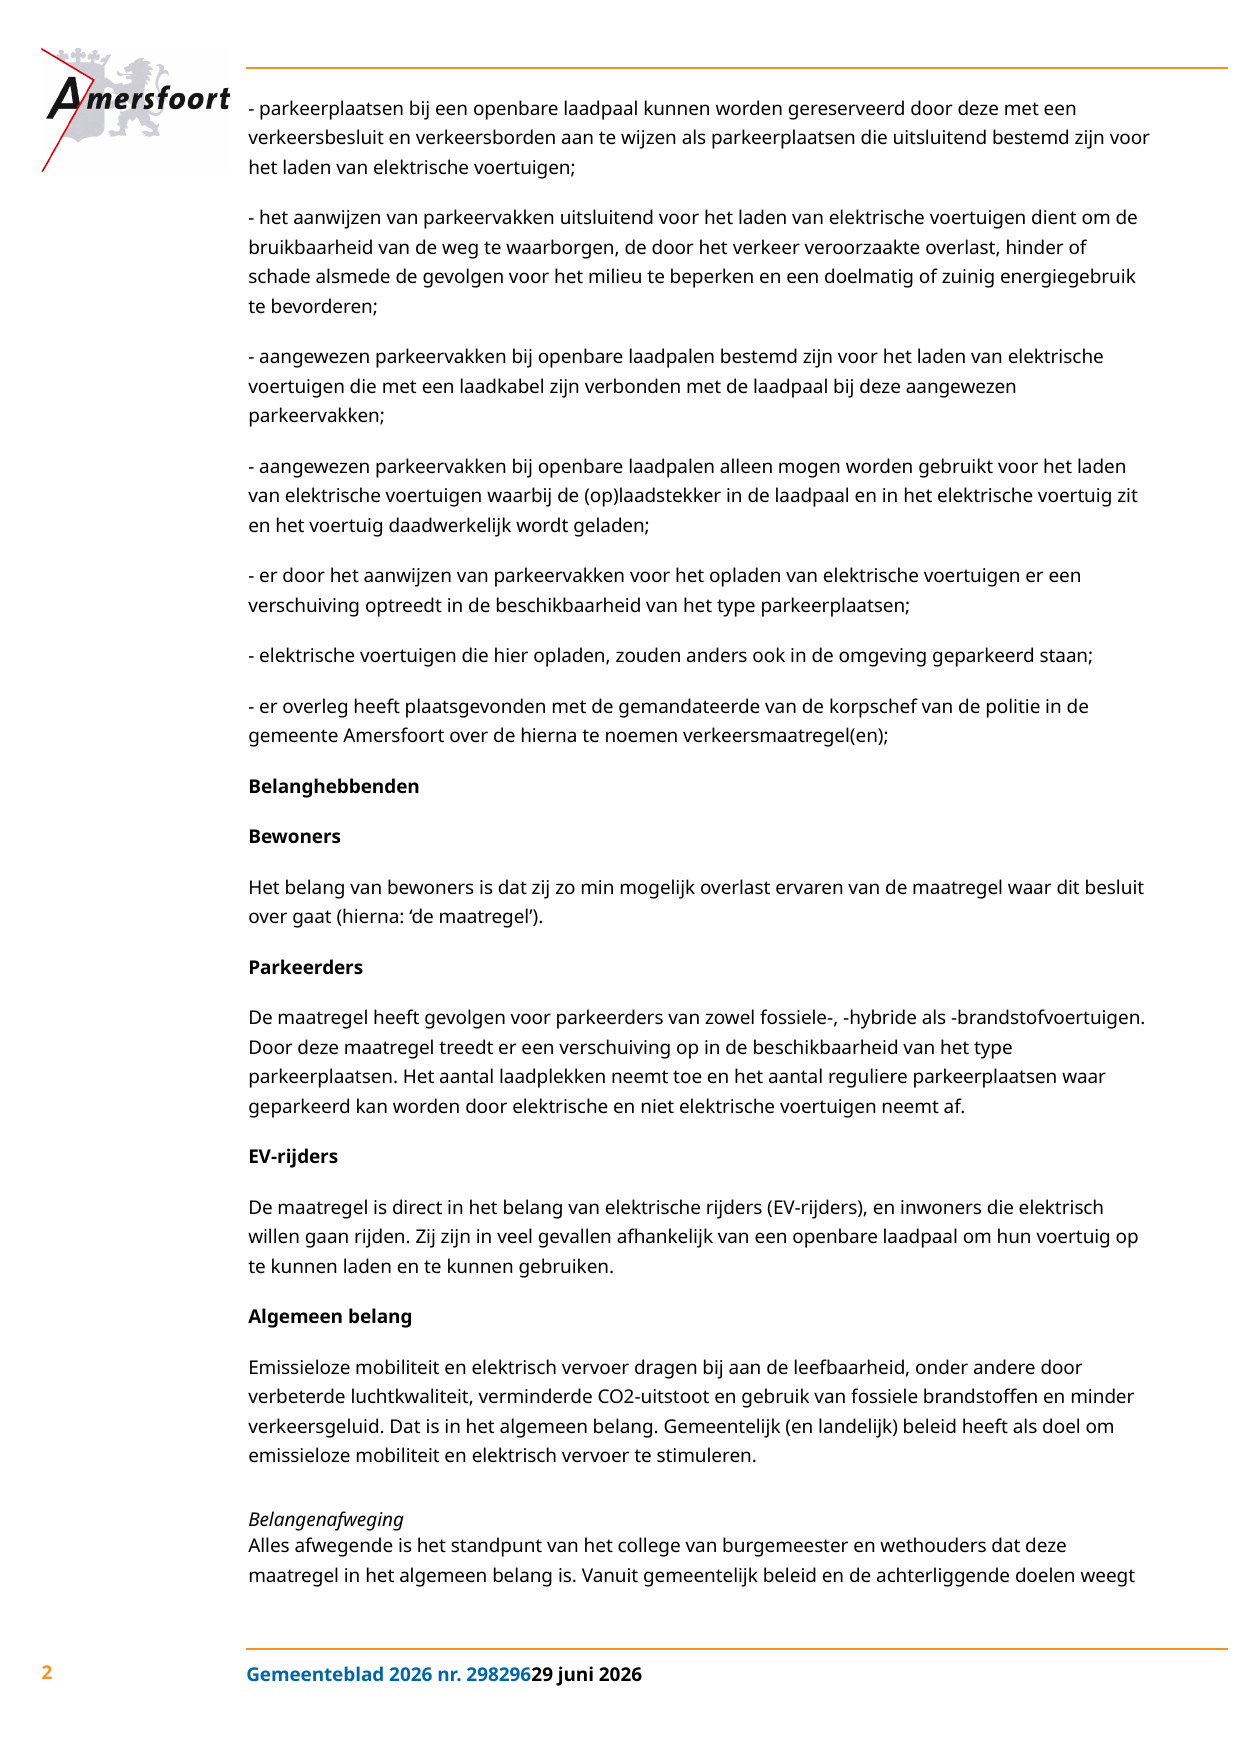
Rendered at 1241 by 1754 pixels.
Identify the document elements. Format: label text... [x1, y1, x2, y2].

picture [41, 47, 231, 172]
text EV-rijders [248, 1143, 1152, 1169]
text Belangenafweging [248, 1507, 1152, 1532]
text - er overleg heeft plaatsgevonden met de gemandateerde van de korpschef van de politie in de gemeente Amersfoort over de hierna te noemen verkeersmaatregel(en); [248, 693, 1152, 748]
text - elektrische voertuigen die hier opladen, zouden anders ook in de omgeving geparkeerd staan; [248, 643, 1152, 668]
text - er door het aanwijzen van parkeervakken voor het opladen van elektrische voertuigen er een verschuiving optreedt in de beschikbaarheid van het type parkeerplaatsen; [248, 563, 1152, 618]
text - aangewezen parkeervakken bij openbare laadpalen alleen mogen worden gebruikt voor het laden van elektrische voertuigen waarbij de (op)laadstekker in de laadpaal en in het elektrische voertuig zit en het voertuig daadwerkelijk wordt geladen; [248, 453, 1152, 538]
text Parkeerders [248, 954, 1152, 980]
text - aangewezen parkeervakken bij openbare laadpalen bestemd zijn voor het laden van elektrische voertuigen die met een laadkabel zijn verbonden met de laadpaal bij deze aangewezen parkeervakken; [248, 343, 1152, 428]
text Algemeen belang [248, 1303, 1152, 1329]
text De maatregel heeft gevolgen voor parkeerders van zowel fossiele-, -hybride als -brandstofvoertuigen. Door deze maatregel treedt er een verschuiving op in de beschikbaarheid van het type parkeerplaatsen. Het aantal laadplekken neemt toe en het aantal reguliere parkeerplaatsen waar geparkeerd kan worden door elektrische en niet elektrische voertuigen neemt af. [248, 1004, 1152, 1119]
text - het aanwijzen van parkeervakken uitsluitend voor het laden van elektrische voertuigen dient om de bruikbaarheid van de weg te waarborgen, de door het verkeer veroorzaakte overlast, hinder of schade alsmede de gevolgen voor het milieu te beperken en een doelmatig of zuinig energiegebruik te bevorderen; [248, 204, 1152, 319]
text Belanghebbenden [248, 773, 1152, 799]
text Bewoners [248, 823, 1152, 849]
text Alles afwegende is het standpunt van het college van burgemeester en wethouders dat deze maatregel in het algemeen belang is. Vanuit gemeentelijk beleid en de achterliggende doelen weegt [248, 1532, 1152, 1588]
text Emissieloze mobiliteit en elektrisch vervoer dragen bij aan de leefbaarheid, onder andere door verbeterde luchtkwaliteit, verminderde CO2-uitstoot en gebruik van fossiele brandstoffen en minder verkeersgeluid. Dat is in het algemeen belang. Gemeentelijk (en landelijk) beleid heeft als doel om emissieloze mobiliteit en elektrisch vervoer te stimuleren. [248, 1354, 1152, 1468]
text Het belang van bewoners is dat zij zo min mogelijk overlast ervaren van de maatregel waar dit besluit over gaat (hierna: ‘de maatregel’). [248, 874, 1152, 929]
text - parkeerplaatsen bij een openbare laadpaal kunnen worden gereserveerd door deze met een verkeersbesluit en verkeersborden aan te wijzen als parkeerplaatsen die uitsluitend bestemd zijn voor het laden van elektrische voertuigen; [248, 95, 1152, 180]
text De maatregel is direct in het belang van elektrische rijders (EV-rijders), en inwoners die elektrisch willen gaan rijden. Zij zijn in veel gevallen afhankelijk van een openbare laadpaal om hun voertuig op te kunnen laden en te kunnen gebruiken. [248, 1194, 1152, 1279]
